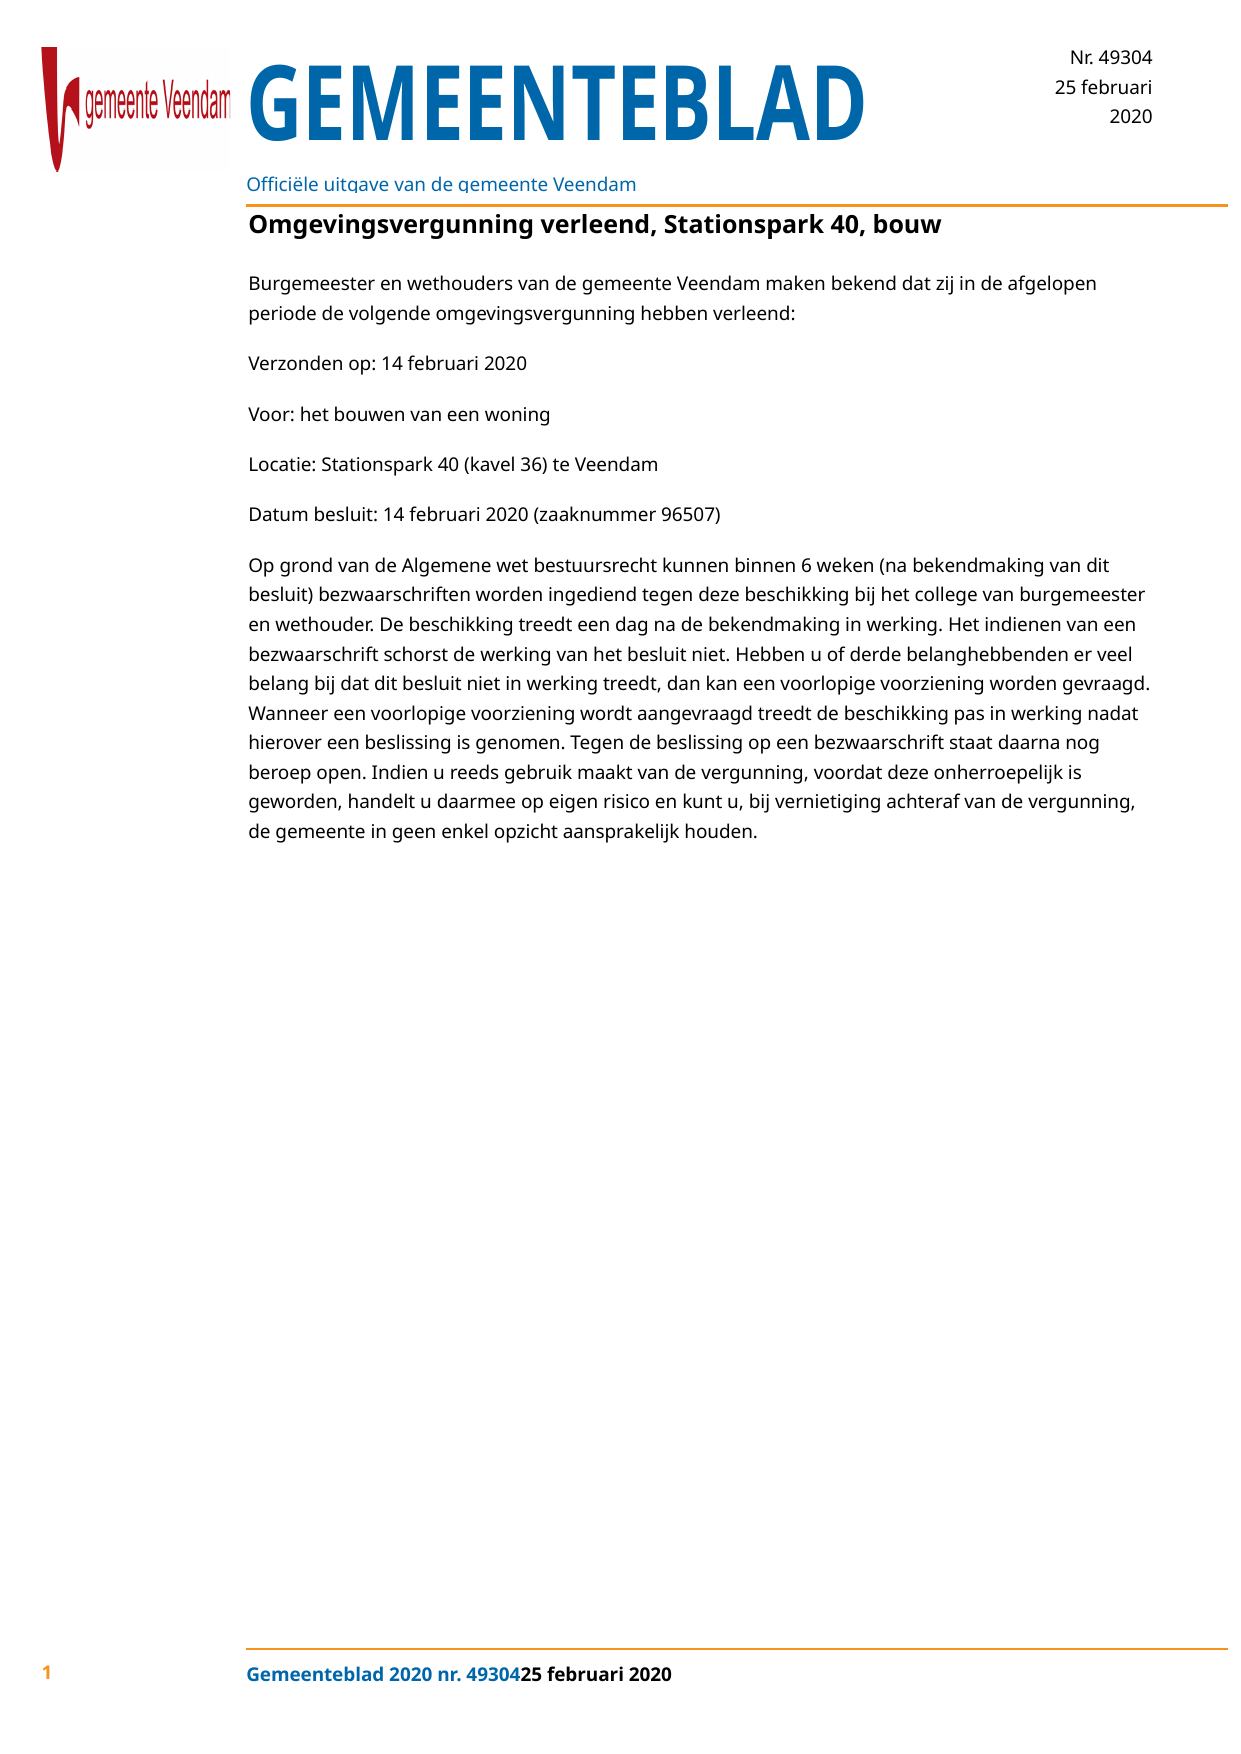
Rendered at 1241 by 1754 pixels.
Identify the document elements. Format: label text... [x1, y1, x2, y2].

text Voor: het bouwen van een woning [248, 401, 1152, 426]
text Locatie: Stationspark 40 (kavel 36) te Veendam [248, 451, 1152, 477]
picture [41, 47, 231, 172]
text Op grond van de Algemene wet bestuursrecht kunnen binnen 6 weken (na bekendmaking van dit besluit) bezwaarschriften worden ingediend tegen deze beschikking bij het college van burgemeester en wethouder. De beschikking treedt een dag na de bekendmaking in werking. Het indienen van een bezwaarschrift schorst de werking van het besluit niet. Hebben u of derde belanghebbenden er veel belang bij dat dit besluit niet in werking treedt, dan kan een voorlopige voorziening worden gevraagd. Wanneer een voorlopige voorziening wordt aangevraagd treedt de beschikking pas in werking nadat hierover een beslissing is genomen. Tegen de beslissing op een bezwaarschrift staat daarna nog beroep open. Indien u reeds gebruik maakt van de vergunning, voordat deze onherroepelijk is geworden, handelt u daarmee op eigen risico en kunt u, bij vernietiging achteraf van de vergunning, de gemeente in geen enkel opzicht aansprakelijk houden. [248, 552, 1152, 844]
text Omgevingsvergunning verleend, Stationspark 40, bouw [248, 207, 1152, 241]
text Verzonden op: 14 februari 2020 [248, 350, 1152, 376]
text Burgemeester en wethouders van de gemeente Veendam maken bekend dat zij in de afgelopen periode de volgende omgevingsvergunning hebben verleend: [248, 270, 1152, 326]
text Datum besluit: 14 februari 2020 (zaaknummer 96507) [248, 502, 1152, 527]
